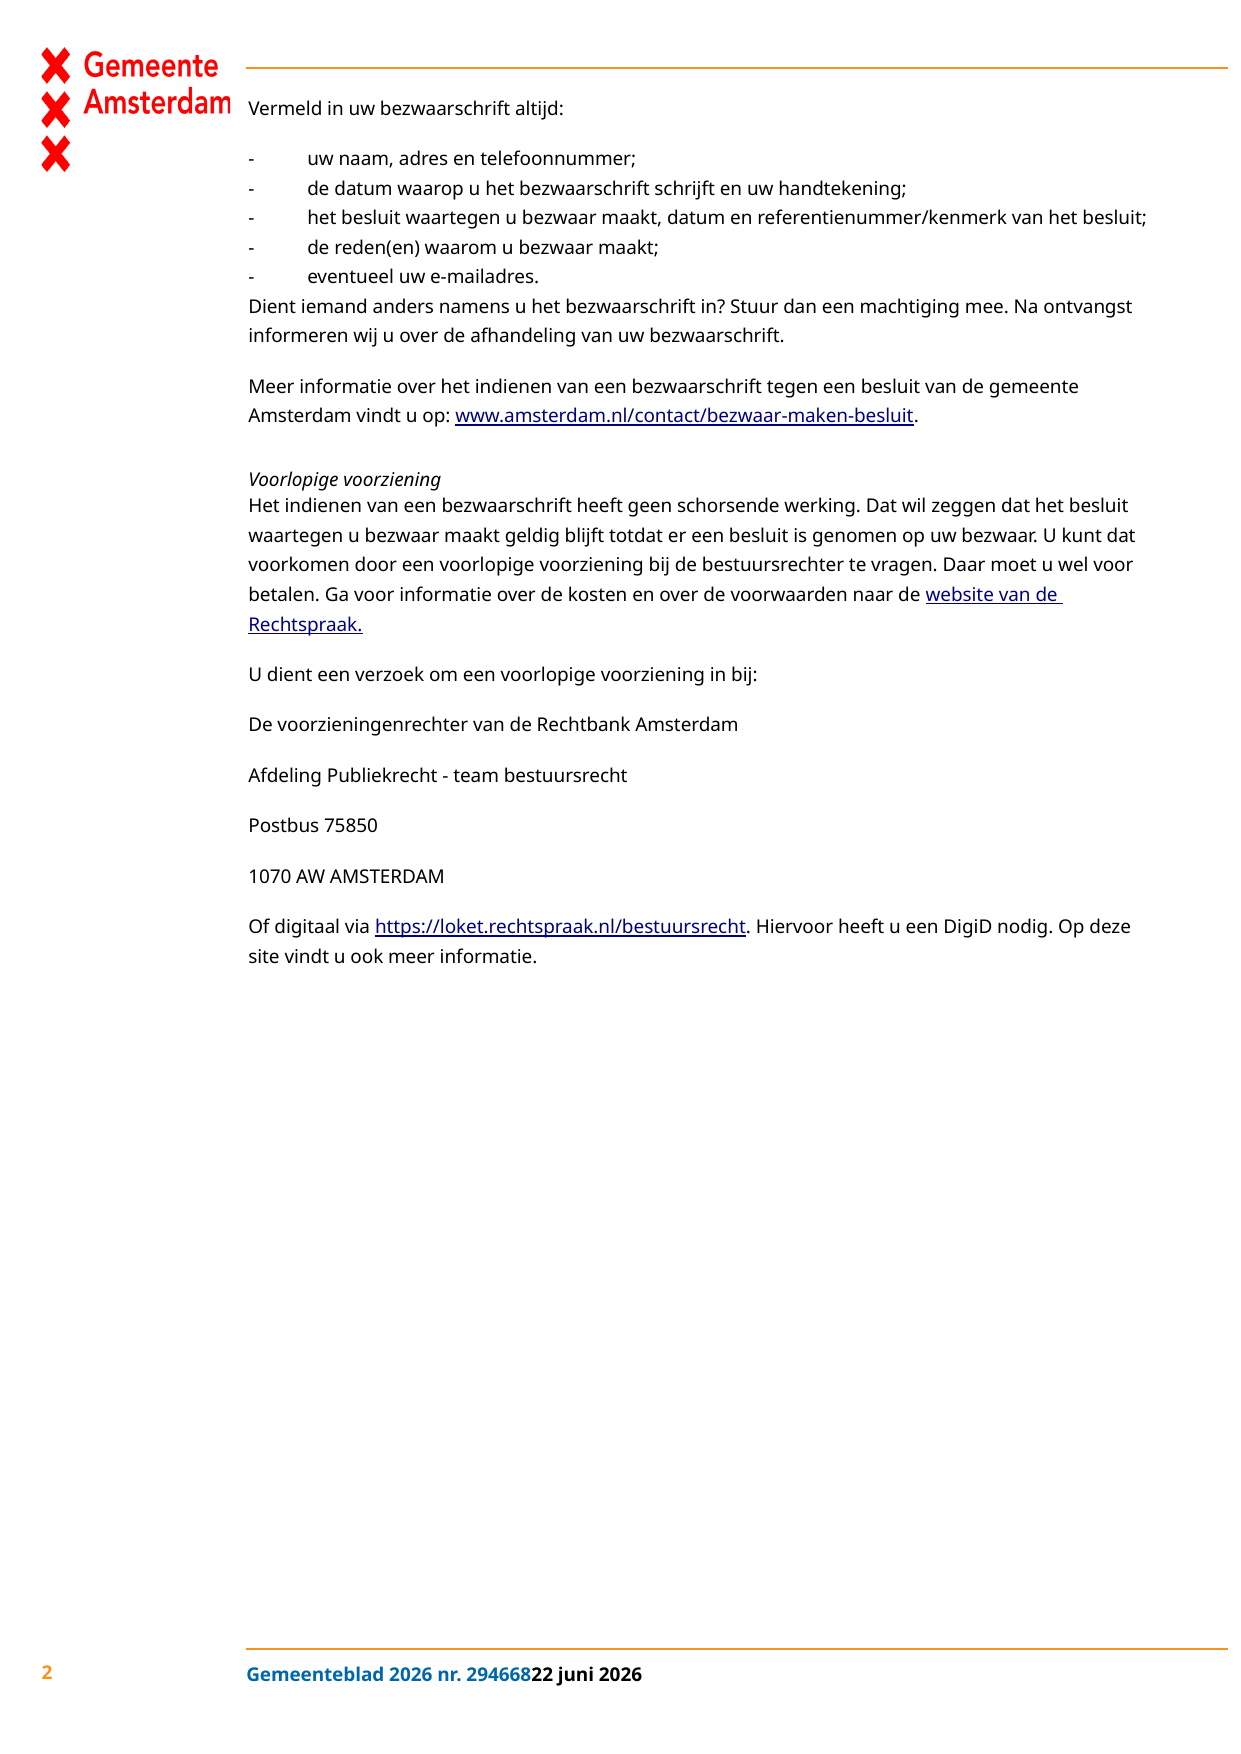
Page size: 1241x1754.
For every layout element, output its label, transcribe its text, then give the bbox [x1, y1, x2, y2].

text 1070 AW AMSTERDAM [248, 863, 1152, 888]
picture [41, 47, 231, 172]
list het besluit waartegen u bezwaar maakt, datum en referentienummer/kenmerk van het besluit; [248, 204, 1152, 230]
text Dient iemand anders namens u het bezwaarschrift in? Stuur dan een machtiging mee. Na ontvangst informeren wij u over de afhandeling van uw bezwaarschrift. [248, 293, 1152, 348]
list de reden(en) waarom u bezwaar maakt; [248, 234, 1152, 260]
text Voorlopige voorziening [248, 467, 1152, 492]
text Afdeling Publiekrecht - team bestuursrecht [248, 762, 1152, 788]
text Vermeld in uw bezwaarschrift altijd: [248, 95, 1152, 121]
text Meer informatie over het indienen van een bezwaarschrift tegen een besluit van de gemeente Amsterdam vindt u op: www.amsterdam.nl/contact/bezwaar-maken-besluit. [248, 373, 1152, 428]
list de datum waarop u het bezwaarschrift schrijft en uw handtekening; [248, 175, 1152, 201]
text U dient een verzoek om een voorlopige voorziening in bij: [248, 661, 1152, 687]
text Het indienen van een bezwaarschrift heeft geen schorsende werking. Dat wil zeggen dat het besluit waartegen u bezwaar maakt geldig blijft totdat er een besluit is genomen op uw bezwaar. U kunt dat voorkomen door een voorlopige voorziening bij de bestuursrechter te vragen. Daar moet u wel voor betalen. Ga voor informatie over de kosten en over de voorwaarden naar de website van de Rechtspraak. [248, 492, 1152, 636]
text Of digitaal via https://loket.rechtspraak.nl/bestuursrecht. Hiervoor heeft u een DigiD nodig. Op deze site vindt u ook meer informatie. [248, 913, 1152, 968]
text Postbus 75850 [248, 812, 1152, 838]
text De voorzieningenrechter van de Rechtbank Amsterdam [248, 712, 1152, 737]
list uw naam, adres en telefoonnummer; [248, 145, 1152, 171]
list eventueel uw e-mailadres. [248, 263, 1152, 289]
